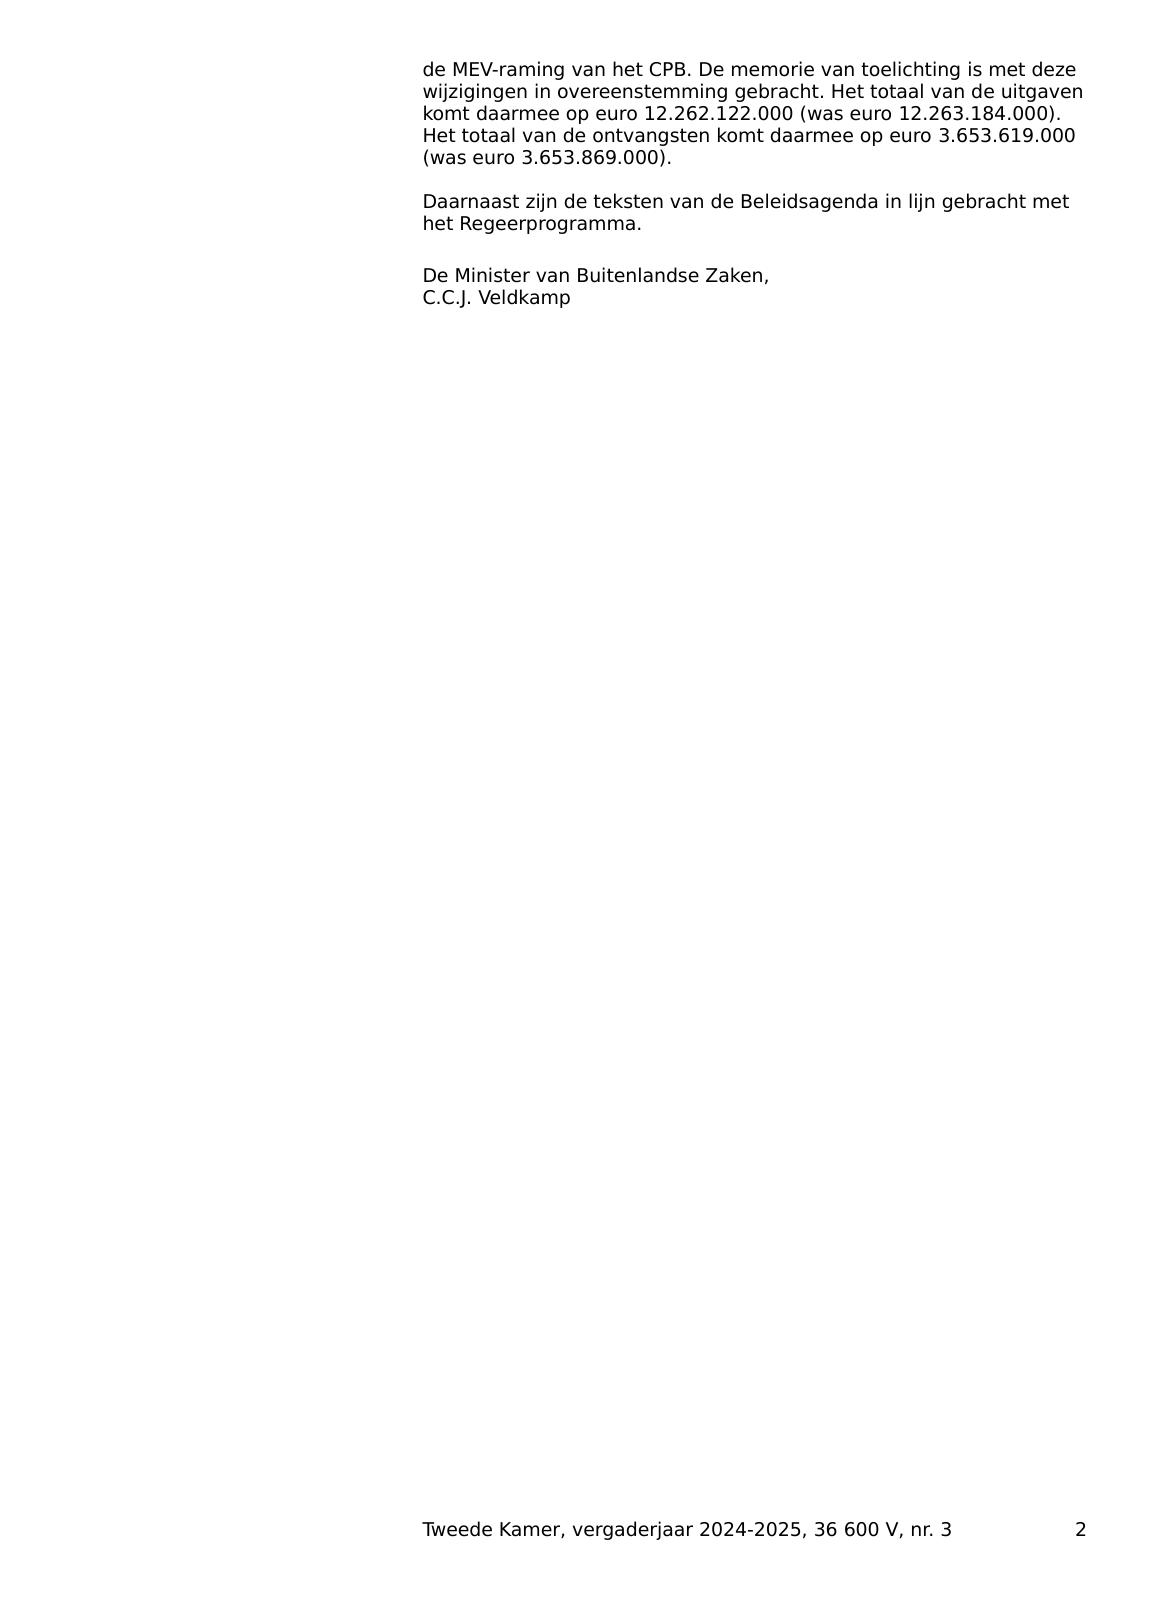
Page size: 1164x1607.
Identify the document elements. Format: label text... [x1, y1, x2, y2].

text de MEV-raming van het CPB. De memorie van toelichting is met deze wijzigingen in overeenstemming gebracht. Het totaal van de uitgaven komt daarmee op euro 12.262.122.000 (was euro 12.263.184.000). Het totaal van de ontvangsten komt daarmee op euro 3.653.619.000 (was euro 3.653.869.000). [422, 59, 1087, 169]
text Daarnaast zijn de teksten van de Beleidsagenda in lijn gebracht met het Regeerprogramma. [422, 191, 1087, 235]
text De Minister van Buitenlandse Zaken, C.C.J. Veldkamp [422, 265, 1087, 309]
